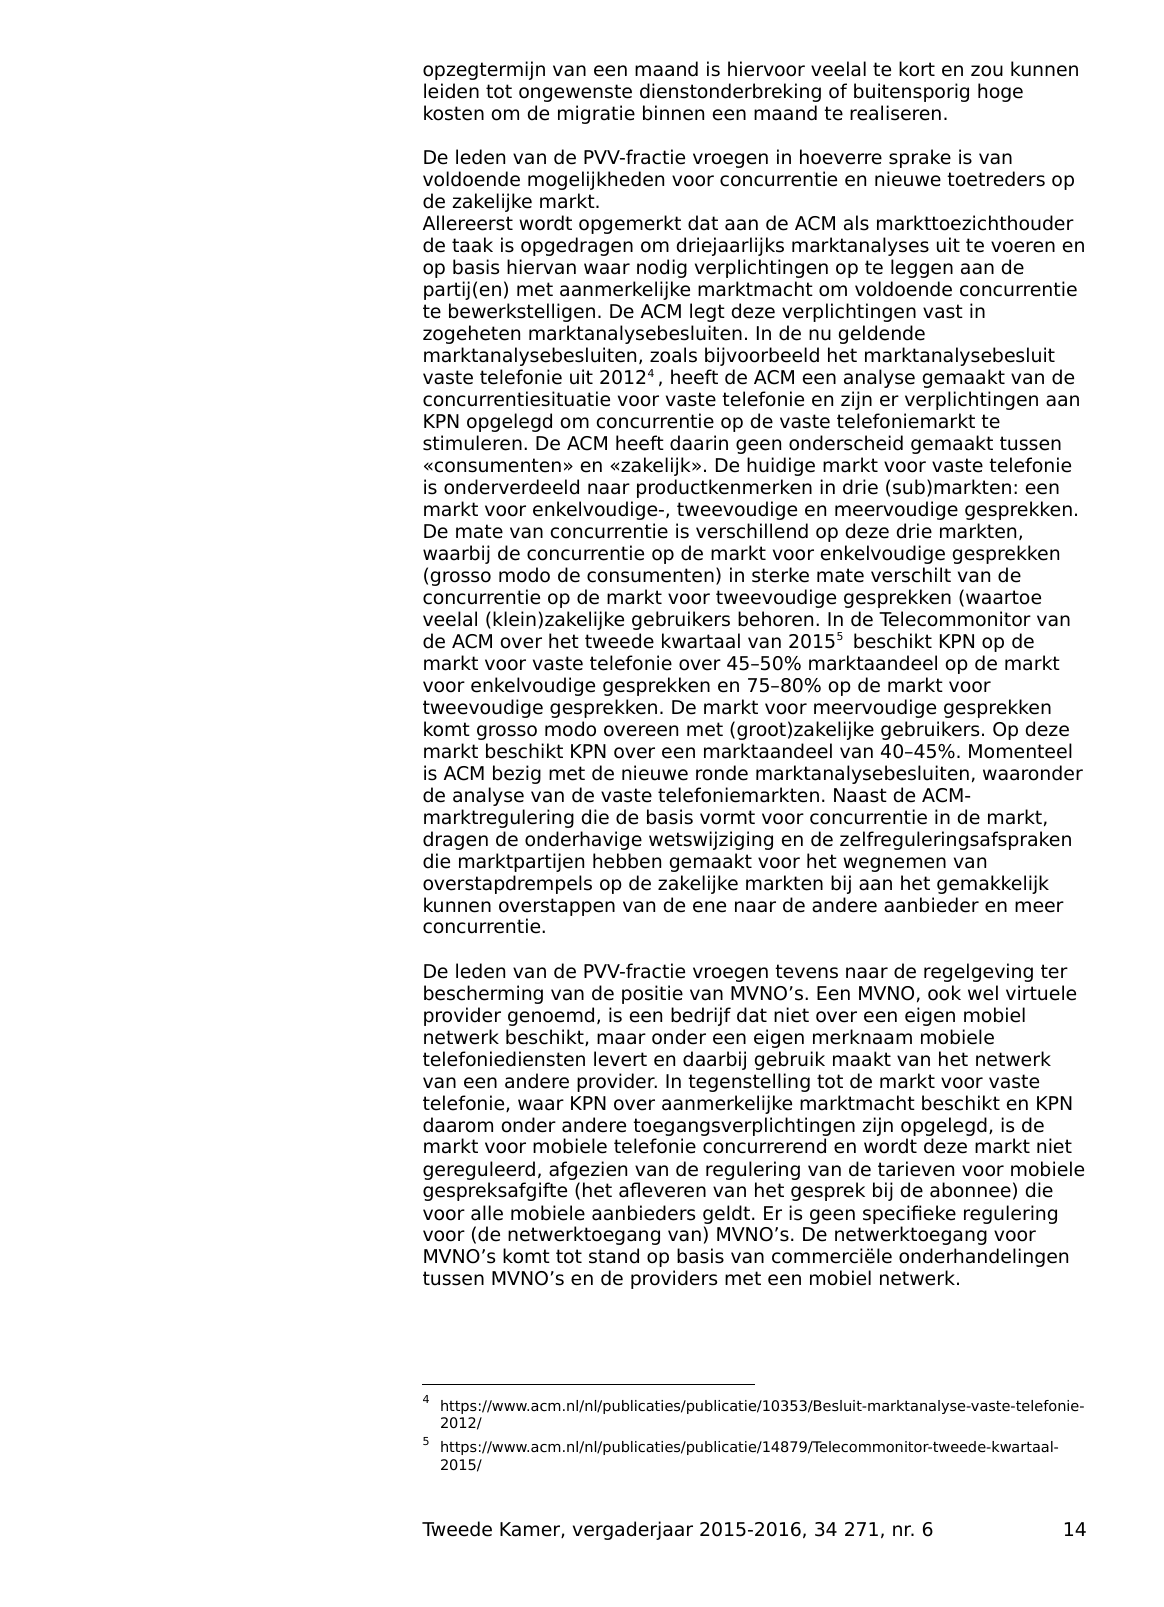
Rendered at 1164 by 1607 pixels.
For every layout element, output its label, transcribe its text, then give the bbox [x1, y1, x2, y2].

text opzegtermijn van een maand is hiervoor veelal te kort en zou kunnen leiden tot ongewenste dienstonderbreking of buitensporig hoge kosten om de migratie binnen een maand te realiseren. [422, 59, 1087, 125]
text De leden van de PVV-fractie vroegen in hoeverre sprake is van voldoende mogelijkheden voor concurrentie en nieuwe toetreders op de zakelijke markt. [422, 147, 1087, 213]
text https://www.acm.nl/nl/publicaties/publicatie/14879/Telecommonitor-tweede-kwartaal-2015/ [422, 1435, 1087, 1474]
text De leden van de PVV-fractie vroegen tevens naar de regelgeving ter bescherming van de positie van MVNO’s. Een MVNO, ook wel virtuele provider genoemd, is een bedrijf dat niet over een eigen mobiel netwerk beschikt, maar onder een eigen merknaam mobiele telefoniediensten levert en daarbij gebruik maakt van het netwerk van een andere provider. In tegenstelling tot de markt voor vaste telefonie, waar KPN over aanmerkelijke marktmacht beschikt en KPN daarom onder andere toegangsverplichtingen zijn opgelegd, is de markt voor mobiele telefonie concurrerend en wordt deze markt niet gereguleerd, afgezien van de regulering van de tarieven voor mobiele gespreksafgifte (het afleveren van het gesprek bij de abonnee) die voor alle mobiele aanbieders geldt. Er is geen specifieke regulering voor (de netwerktoegang van) MVNO’s. De netwerktoegang voor MVNO’s komt tot stand op basis van commerciële onderhandelingen tussen MVNO’s en de providers met een mobiel netwerk. [422, 961, 1087, 1290]
text Allereerst wordt opgemerkt dat aan de ACM als markttoezichthouder de taak is opgedragen om driejaarlijks marktanalyses uit te voeren en op basis hiervan waar nodig verplichtingen op te leggen aan de partij(en) met aanmerkelijke marktmacht om voldoende concurrentie te bewerkstelligen. De ACM legt deze verplichtingen vast in zogeheten marktanalysebesluiten. In de nu geldende marktanalysebesluiten, zoals bijvoorbeeld het marktanalysebesluit vaste telefonie uit 2012, heeft de ACM een analyse gemaakt van de concurrentiesituatie voor vaste telefonie en zijn er verplichtingen aan KPN opgelegd om concurrentie op de vaste telefoniemarkt te stimuleren. De ACM heeft daarin geen onderscheid gemaakt tussen «consumenten» en «zakelijk». De huidige markt voor vaste telefonie is onderverdeeld naar productkenmerken in drie (sub)markten: een markt voor enkelvoudige-, tweevoudige en meervoudige gesprekken. De mate van concurrentie is verschillend op deze drie markten, waarbij de concurrentie op de markt voor enkelvoudige gesprekken (grosso modo de consumenten) in sterke mate verschilt van de concurrentie op de markt voor tweevoudige gesprekken (waartoe veelal (klein)zakelijke gebruikers behoren. In de Telecommonitor van de ACM over het tweede kwartaal van 2015 beschikt KPN op de markt voor vaste telefonie over 45–50% marktaandeel op de markt voor enkelvoudige gesprekken en 75–80% op de markt voor tweevoudige gesprekken. De markt voor meervoudige gesprekken komt grosso modo overeen met (groot)zakelijke gebruikers. Op deze markt beschikt KPN over een marktaandeel van 40–45%. Momenteel is ACM bezig met de nieuwe ronde marktanalysebesluiten, waaronder de analyse van de vaste telefoniemarkten. Naast de ACM-marktregulering die de basis vormt voor concurrentie in de markt, dragen de onderhavige wetswijziging en de zelfreguleringsafspraken die marktpartijen hebben gemaakt voor het wegnemen van overstapdrempels op de zakelijke markten bij aan het gemakkelijk kunnen overstappen van de ene naar de andere aanbieder en meer concurrentie. [422, 213, 1087, 938]
text https://www.acm.nl/nl/publicaties/publicatie/10353/Besluit-marktanalyse-vaste-telefonie-2012/ [422, 1393, 1087, 1432]
